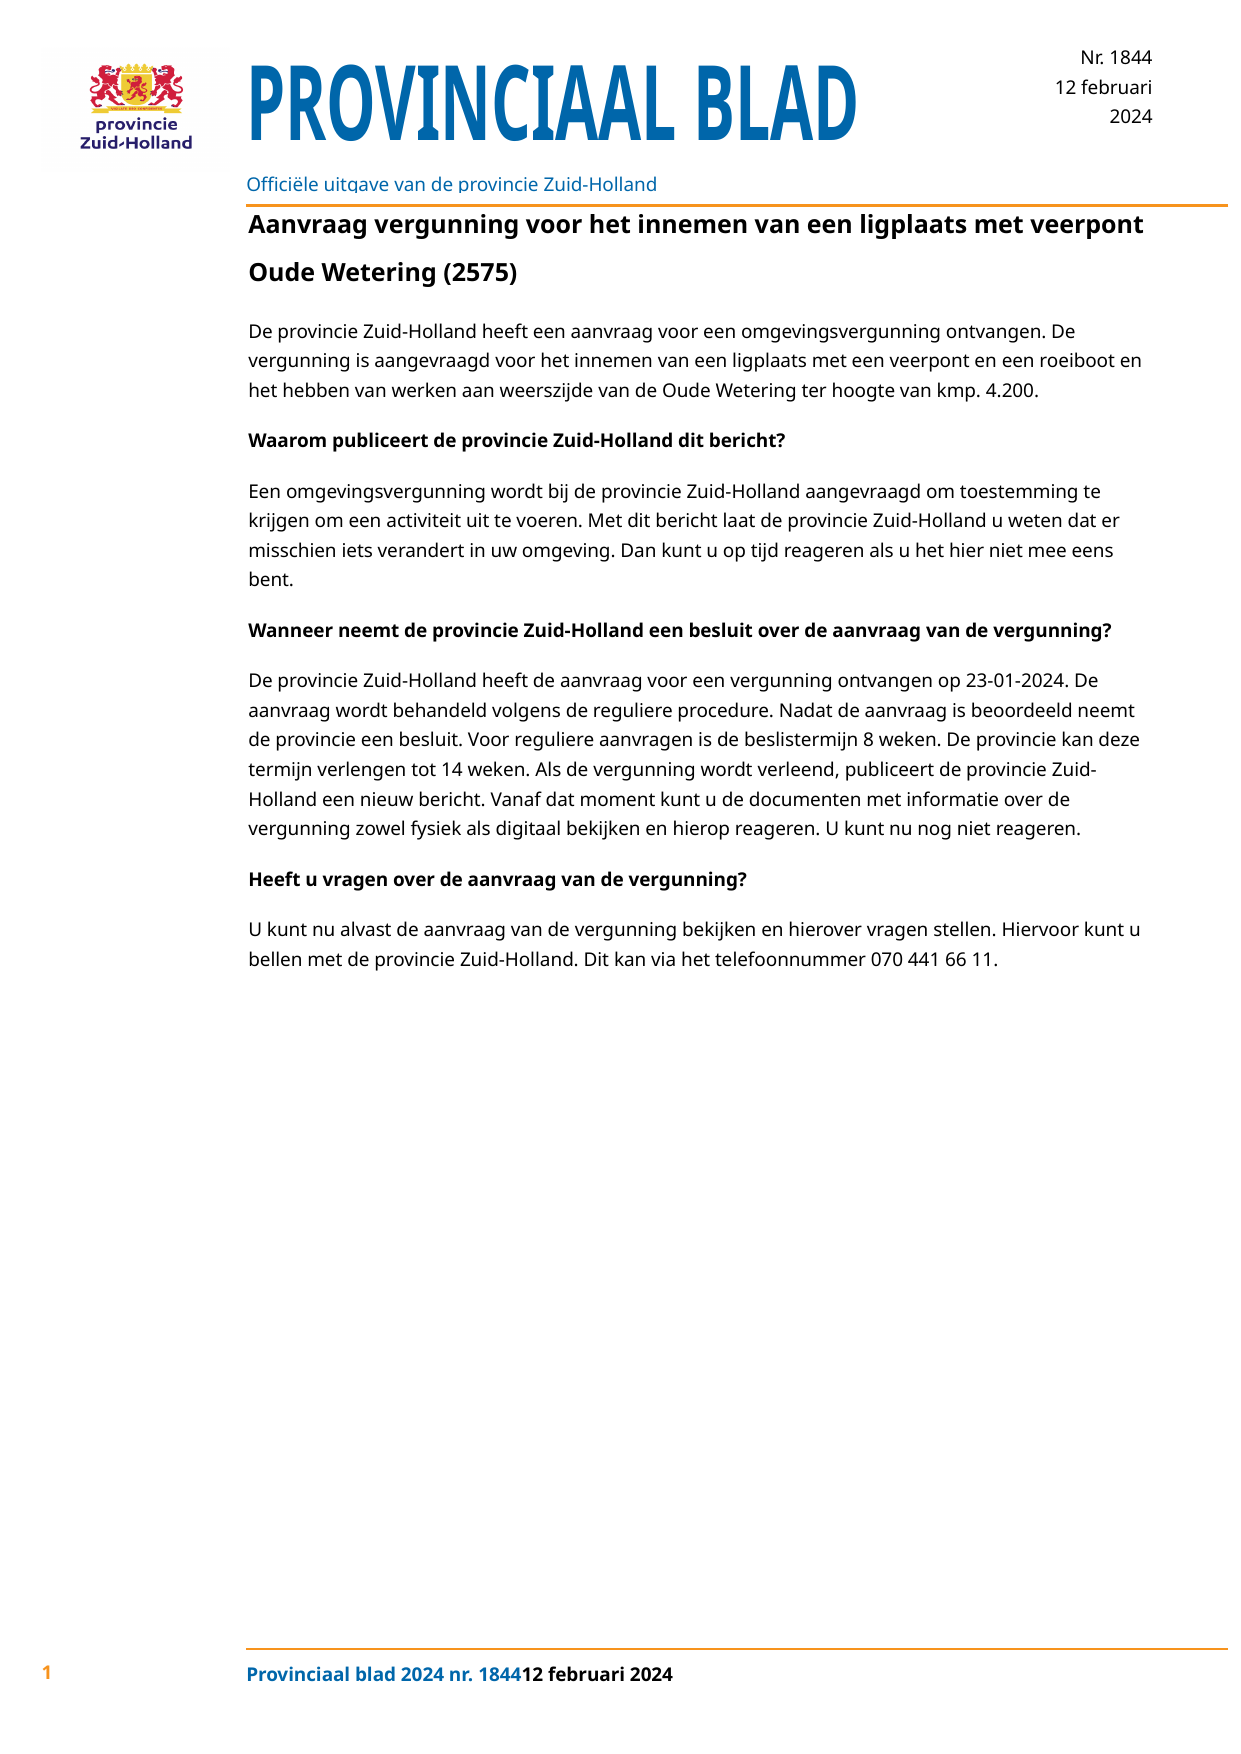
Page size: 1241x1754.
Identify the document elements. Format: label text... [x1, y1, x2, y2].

text Wanneer neemt de provincie Zuid-Holland een besluit over de aanvraag van de vergunning? [248, 617, 1152, 643]
text Aanvraag vergunning voor het innemen van een ligplaats met veerpont Oude Wetering (2575) [248, 207, 1152, 288]
text Waarom publiceert de provincie Zuid-Holland dit bericht? [248, 427, 1152, 453]
picture [41, 47, 231, 172]
text Een omgevingsvergunning wordt bij de provincie Zuid-Holland aangevraagd om toestemming te krijgen om een activiteit uit te voeren. Met dit bericht laat de provincie Zuid-Holland u weten dat er misschien iets verandert in uw omgeving. Dan kunt u op tijd reageren als u het hier niet mee eens bent. [248, 478, 1152, 592]
text De provincie Zuid-Holland heeft een aanvraag voor een omgevingsvergunning ontvangen. De vergunning is aangevraagd voor het innemen van een ligplaats met een veerpont en een roeiboot en het hebben van werken aan weerszijde van de Oude Wetering ter hoogte van kmp. 4.200. [248, 318, 1152, 403]
text Heeft u vragen over de aanvraag van de vergunning? [248, 866, 1152, 892]
text De provincie Zuid-Holland heeft de aanvraag voor een vergunning ontvangen op 23-01-2024. De aanvraag wordt behandeld volgens de reguliere procedure. Nadat de aanvraag is beoordeeld neemt de provincie een besluit. Voor reguliere aanvragen is de beslistermijn 8 weken. De provincie kan deze termijn verlengen tot 14 weken. Als de vergunning wordt verleend, publiceert de provincie Zuid-Holland een nieuw bericht. Vanaf dat moment kunt u de documenten met informatie over de vergunning zowel fysiek als digitaal bekijken en hierop reageren. U kunt nu nog niet reageren. [248, 667, 1152, 841]
text U kunt nu alvast de aanvraag van de vergunning bekijken en hierover vragen stellen. Hiervoor kunt u bellen met de provincie Zuid-Holland. Dit kan via het telefoonnummer 070 441 66 11. [248, 916, 1152, 972]
